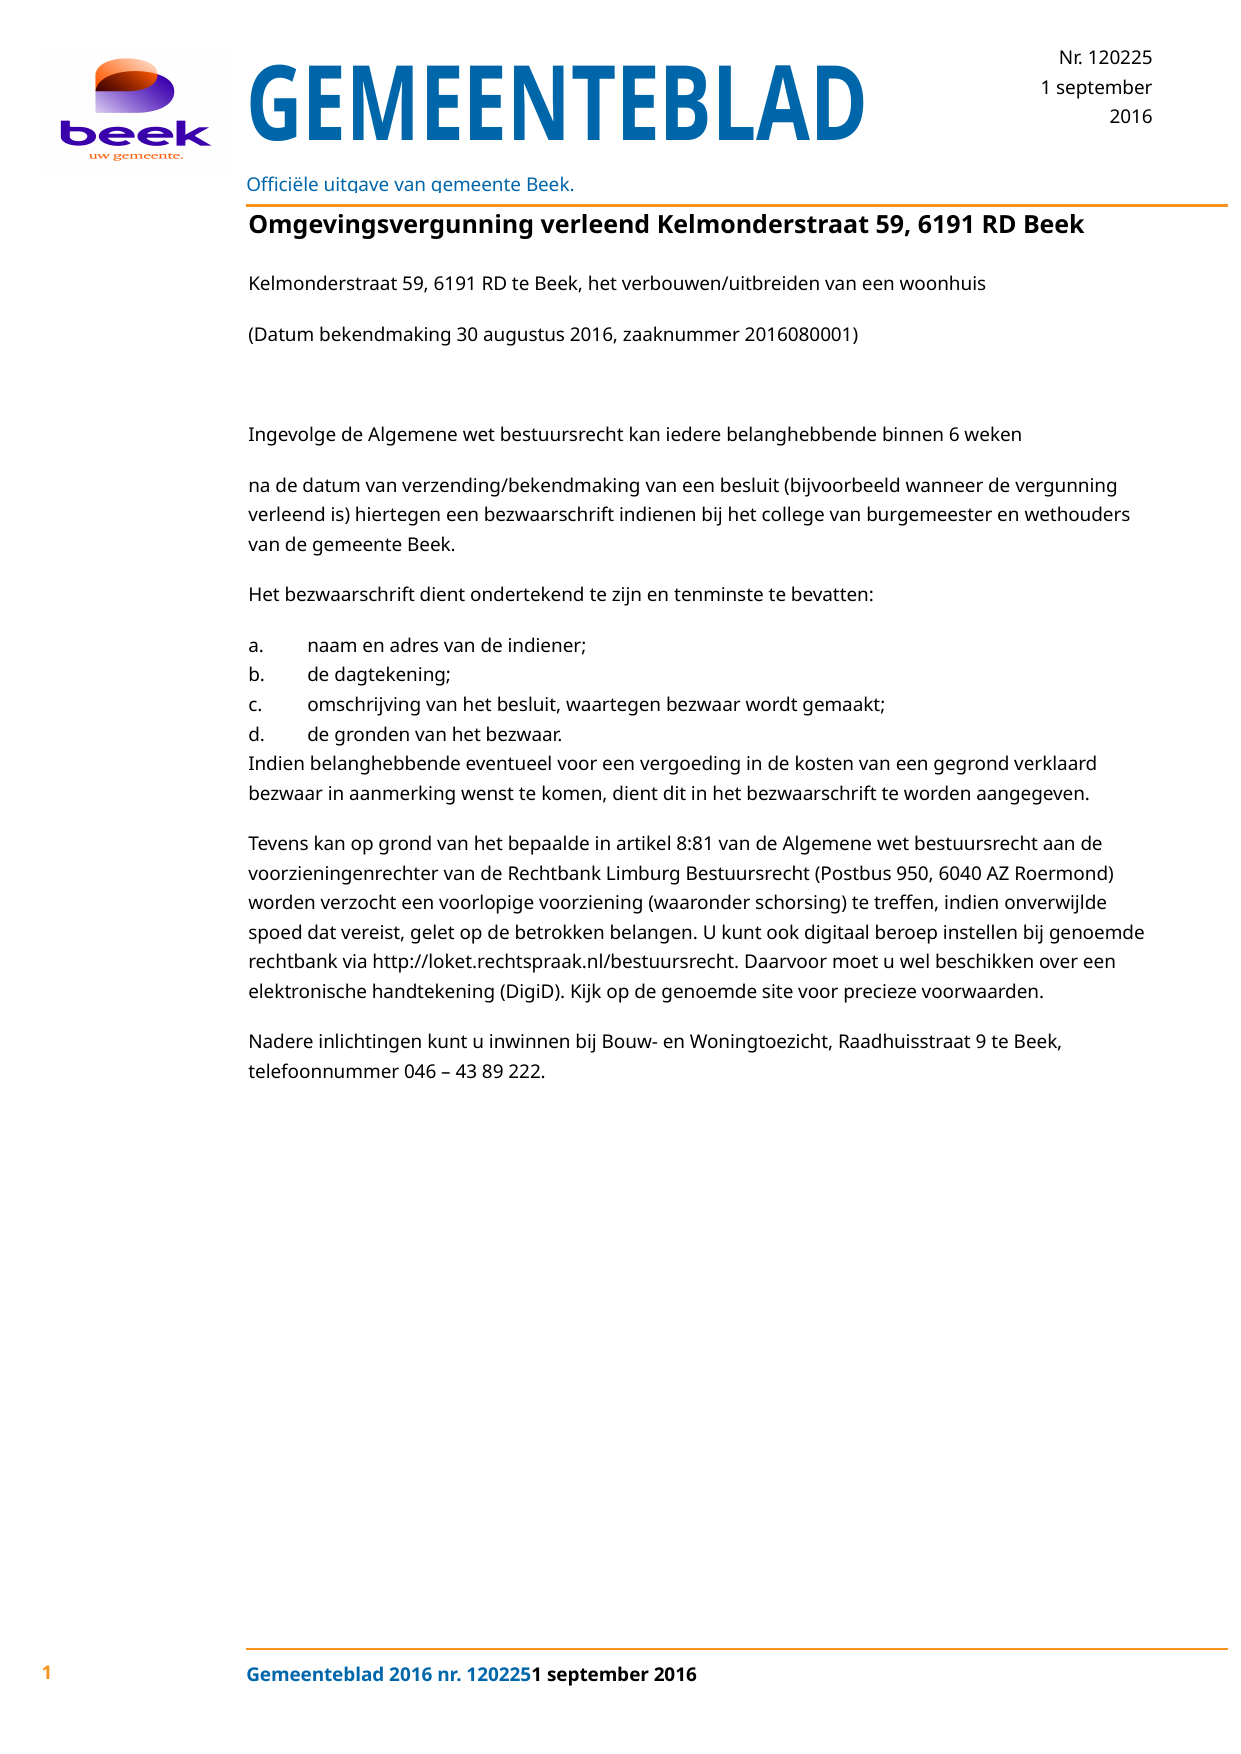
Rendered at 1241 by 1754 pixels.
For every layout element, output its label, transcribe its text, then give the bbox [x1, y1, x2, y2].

text na de datum van verzending/bekendmaking van een besluit (bijvoorbeeld wanneer de vergunning verleend is) hiertegen een bezwaarschrift indienen bij het college van burgemeester en wethouders van de gemeente Beek. [248, 472, 1152, 557]
text (Datum bekendmaking 30 augustus 2016, zaaknummer 2016080001) [248, 321, 1152, 346]
list de gronden van het bezwaar. [248, 721, 1152, 746]
text Omgevingsvergunning verleend Kelmonderstraat 59, 6191 RD Beek [248, 207, 1152, 241]
text Het bezwaarschrift dient ondertekend te zijn en tenminste te bevatten: [248, 582, 1152, 607]
text Tevens kan op grond van het bepaalde in artikel 8:81 van de Algemene wet bestuursrecht aan de voorzieningenrechter van de Rechtbank Limburg Bestuursrecht (Postbus 950, 6040 AZ Roermond) worden verzocht een voorlopige voorziening (waaronder schorsing) te treffen, indien onverwijlde spoed dat vereist, gelet op de betrokken belangen. U kunt ook digitaal beroep instellen bij genoemde rechtbank via http://loket.rechtspraak.nl/bestuursrecht. Daarvoor moet u wel beschikken over een elektronische handtekening (DigiD). Kijk op de genoemde site voor precieze voorwaarden. [248, 830, 1152, 1004]
list naam en adres van de indiener; [248, 632, 1152, 658]
text Nadere inlichtingen kunt u inwinnen bij Bouw- en Woningtoezicht, Raadhuisstraat 9 te Beek, telefoonnummer 046 – 43 89 222. [248, 1029, 1152, 1084]
list omschrijving van het besluit, waartegen bezwaar wordt gemaakt; [248, 691, 1152, 717]
text Ingevolge de Algemene wet bestuursrecht kan iedere belanghebbende binnen 6 weken [248, 422, 1152, 447]
text Kelmonderstraat 59, 6191 RD te Beek, het verbouwen/uitbreiden van een woonhuis [248, 270, 1152, 296]
list de dagtekening; [248, 662, 1152, 687]
picture [41, 47, 231, 172]
text Indien belanghebbende eventueel voor een vergoeding in de kosten van een gegrond verklaard bezwaar in aanmerking wenst te komen, dient dit in het bezwaarschrift te worden aangegeven. [248, 750, 1152, 806]
